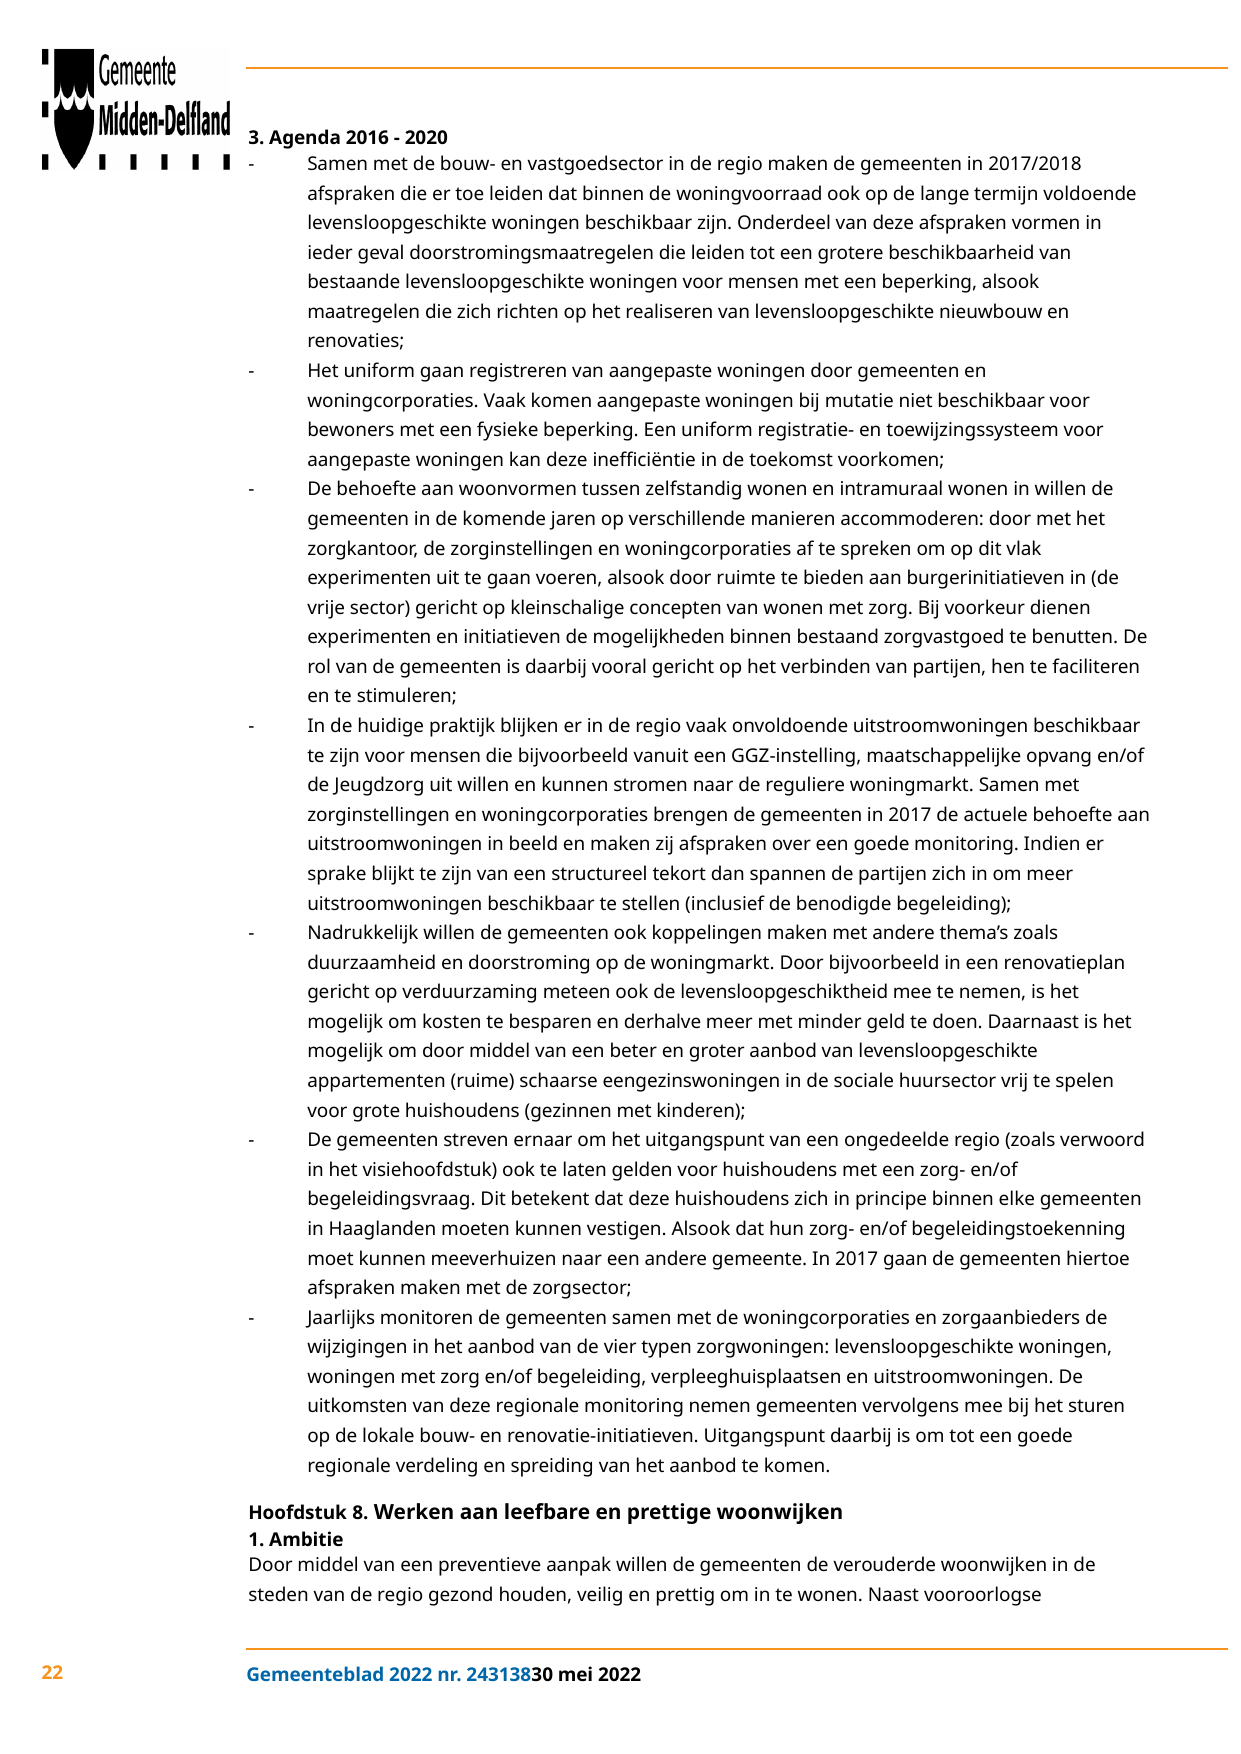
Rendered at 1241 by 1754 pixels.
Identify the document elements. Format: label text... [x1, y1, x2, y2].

text Hoofdstuk 8. Werken aan leefbare en prettige woonwijken [248, 1497, 1152, 1526]
text 3. Agenda 2016 - 2020 [248, 124, 1152, 150]
list In de huidige praktijk blijken er in de regio vaak onvoldoende uitstroomwoningen beschikbaar te zijn voor mensen die bijvoorbeeld vanuit een GGZ-instelling, maatschappelijke opvang en/of de Jeugdzorg uit willen en kunnen stromen naar de reguliere woningmarkt. Samen met zorginstellingen en woningcorporaties brengen de gemeenten in 2017 de actuele behoefte aan uitstroomwoningen in beeld en maken zij afspraken over een goede monitoring. Indien er sprake blijkt te zijn van een structureel tekort dan spannen de partijen zich in om meer uitstroomwoningen beschikbaar te stellen (inclusief de benodigde begeleiding); [248, 712, 1152, 915]
text 1. Ambitie [248, 1526, 1152, 1552]
list Het uniform gaan registreren van aangepaste woningen door gemeenten en woningcorporaties. Vaak komen aangepaste woningen bij mutatie niet beschikbaar voor bewoners met een fysieke beperking. Een uniform registratie- en toewijzingssysteem voor aangepaste woningen kan deze inefficiëntie in de toekomst voorkomen; [248, 357, 1152, 472]
list Jaarlijks monitoren de gemeenten samen met de woningcorporaties en zorgaanbieders de wijzigingen in het aanbod van de vier typen zorgwoningen: levensloopgeschikte woningen, woningen met zorg en/of begeleiding, verpleeghuisplaatsen en uitstroomwoningen. De uitkomsten van deze regionale monitoring nemen gemeenten vervolgens mee bij het sturen op de lokale bouw- en renovatie-initiatieven. Uitgangspunt daarbij is om tot een goede regionale verdeling en spreiding van het aanbod te komen. [248, 1304, 1152, 1477]
list De gemeenten streven ernaar om het uitgangspunt van een ongedeelde regio (zoals verwoord in het visiehoofdstuk) ook te laten gelden voor huishoudens met een zorg- en/of begeleidingsvraag. Dit betekent dat deze huishoudens zich in principe binnen elke gemeenten in Haaglanden moeten kunnen vestigen. Alsook dat hun zorg- en/of begeleidingstoekenning moet kunnen meeverhuizen naar een andere gemeente. In 2017 gaan de gemeenten hiertoe afspraken maken met de zorgsector; [248, 1126, 1152, 1300]
picture [41, 47, 231, 172]
text Door middel van een preventieve aanpak willen de gemeenten de verouderde woonwijken in de steden van de regio gezond houden, veilig en prettig om in te wonen. Naast vooroorlogse [248, 1552, 1152, 1607]
list De behoefte aan woonvormen tussen zelfstandig wonen en intramuraal wonen in willen de gemeenten in de komende jaren op verschillende manieren accommoderen: door met het zorgkantoor, de zorginstellingen en woningcorporaties af te spreken om op dit vlak experimenten uit te gaan voeren, alsook door ruimte te bieden aan burgerinitiatieven in (de vrije sector) gericht op kleinschalige concepten van wonen met zorg. Bij voorkeur dienen experimenten en initiatieven de mogelijkheden binnen bestaand zorgvastgoed te benutten. De rol van de gemeenten is daarbij vooral gericht op het verbinden van partijen, hen te faciliteren en te stimuleren; [248, 476, 1152, 708]
list Nadrukkelijk willen de gemeenten ook koppelingen maken met andere thema’s zoals duurzaamheid en doorstroming op de woningmarkt. Door bijvoorbeeld in een renovatieplan gericht op verduurzaming meteen ook de levensloopgeschiktheid mee te nemen, is het mogelijk om kosten te besparen en derhalve meer met minder geld te doen. Daarnaast is het mogelijk om door middel van een beter en groter aanbod van levensloopgeschikte appartementen (ruime) schaarse eengezinswoningen in de sociale huursector vrij te spelen voor grote huishoudens (gezinnen met kinderen); [248, 919, 1152, 1122]
list Samen met de bouw- en vastgoedsector in de regio maken de gemeenten in 2017/2018 afspraken die er toe leiden dat binnen de woningvoorraad ook op de lange termijn voldoende levensloopgeschikte woningen beschikbaar zijn. Onderdeel van deze afspraken vormen in ieder geval doorstromingsmaatregelen die leiden tot een grotere beschikbaarheid van bestaande levensloopgeschikte woningen voor mensen met een beperking, alsook maatregelen die zich richten op het realiseren van levensloopgeschikte nieuwbouw en renovaties; [248, 150, 1152, 353]
